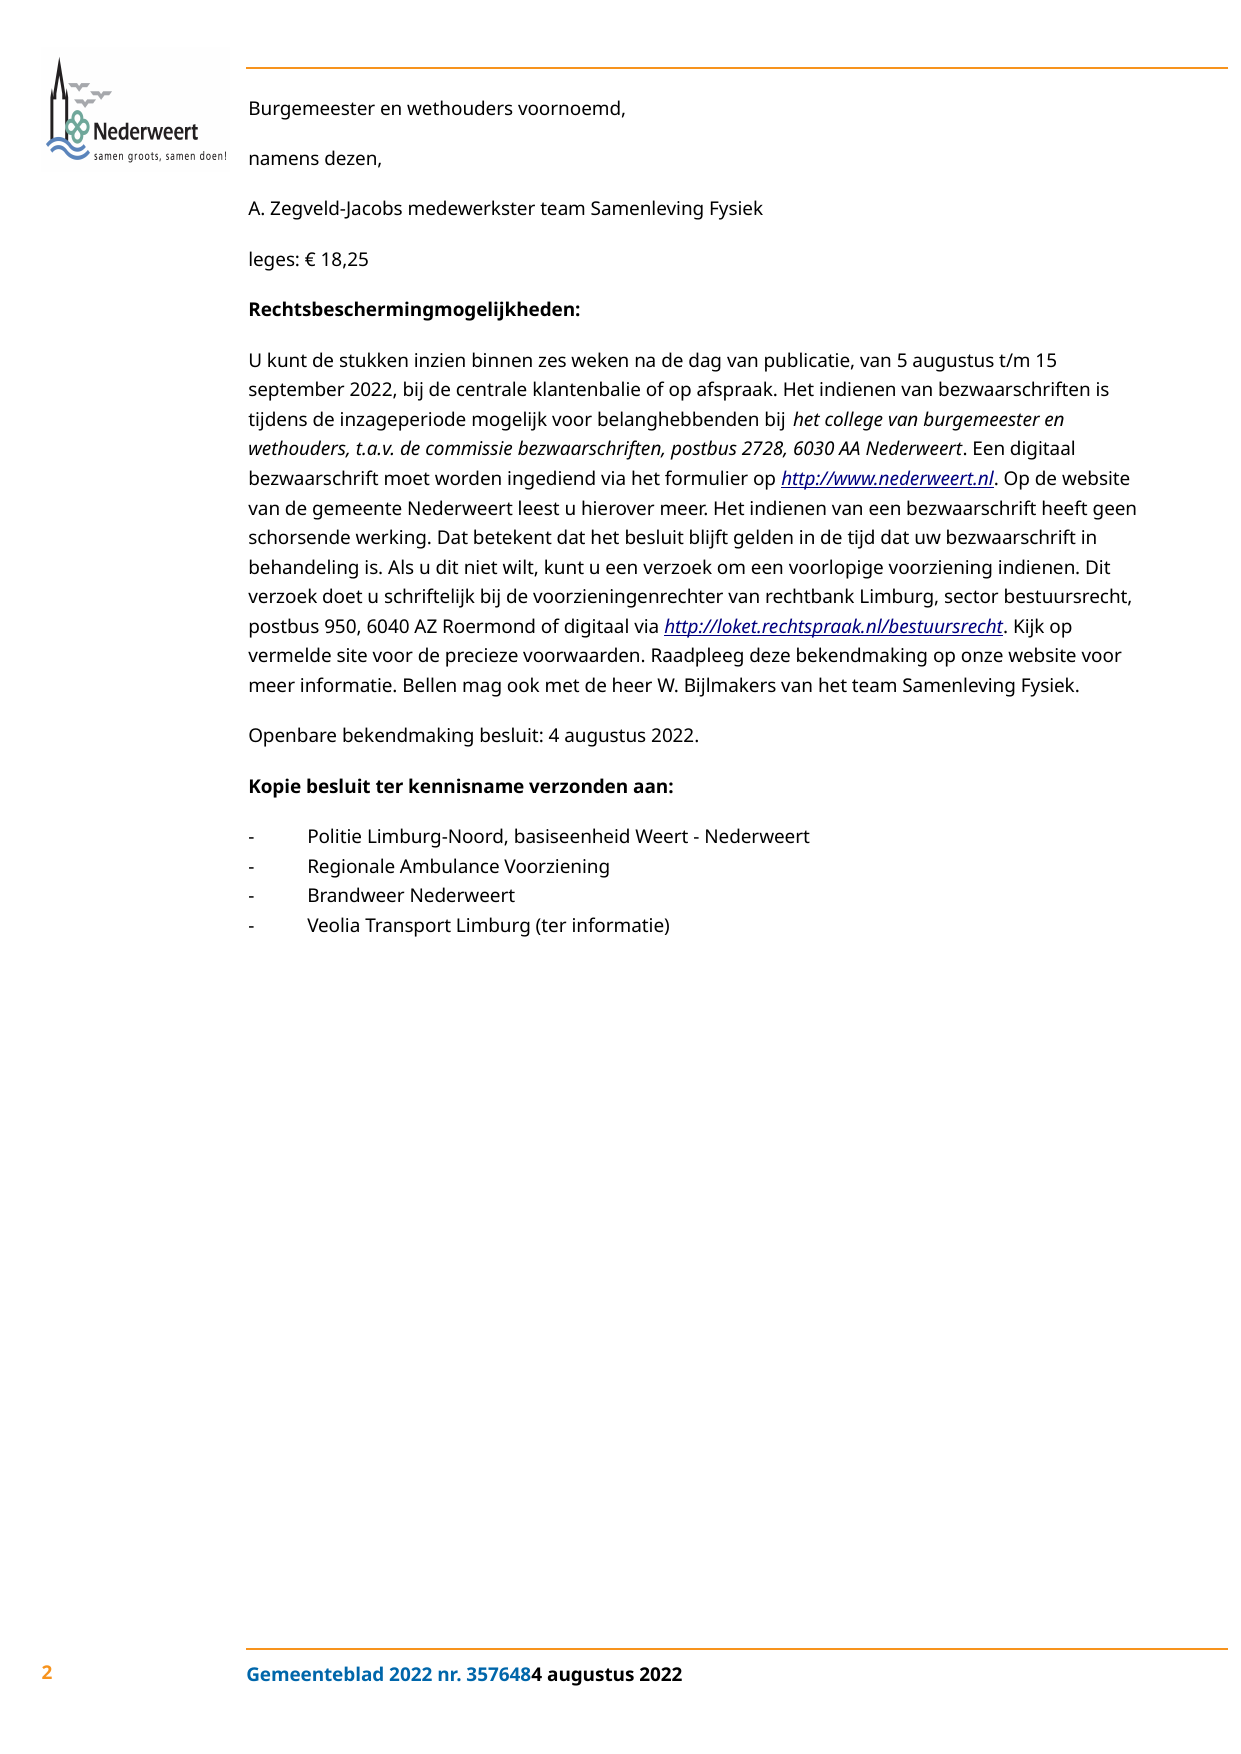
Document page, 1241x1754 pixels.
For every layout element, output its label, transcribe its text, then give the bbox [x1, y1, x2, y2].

text Openbare bekendmaking besluit: 4 augustus 2022. [248, 723, 1152, 748]
text Kopie besluit ter kennisname verzonden aan: [248, 773, 1152, 799]
list Regionale Ambulance Voorziening [248, 853, 1152, 879]
text U kunt de stukken inzien binnen zes weken na de dag van publicatie, van 5 augustus t/m 15 september 2022, bij de centrale klantenbalie of op afspraak. Het indienen van bezwaarschriften is tijdens de inzageperiode mogelijk voor belanghebbenden bij het college van burgemeester en wethouders, t.a.v. de commissie bezwaarschriften, postbus 2728, 6030 AA Nederweert. Een digitaal bezwaarschrift moet worden ingediend via het formulier op http://www.nederweert.nl. Op de website van de gemeente Nederweert leest u hierover meer. Het indienen van een bezwaarschrift heeft geen schorsende werking. Dat betekent dat het besluit blijft gelden in de tijd dat uw bezwaarschrift in behandeling is. Als u dit niet wilt, kunt u een verzoek om een voorlopige voorziening indienen. Dit verzoek doet u schriftelijk bij de voorzieningenrechter van rechtbank Limburg, sector bestuursrecht, postbus 950, 6040 AZ Roermond of digitaal via http://loket.rechtspraak.nl/bestuursrecht. Kijk op vermelde site voor de precieze voorwaarden. Raadpleeg deze bekendmaking op onze website voor meer informatie. Bellen mag ook met de heer W. Bijlmakers van het team Samenleving Fysiek. [248, 347, 1152, 698]
text Burgemeester en wethouders voornoemd, [248, 95, 1152, 121]
text leges: € 18,25 [248, 246, 1152, 272]
list Brandweer Nederweert [248, 883, 1152, 908]
text namens dezen, [248, 145, 1152, 171]
text Rechtsbeschermingmogelijkheden: [248, 296, 1152, 322]
list Veolia Transport Limburg (ter informatie) [248, 912, 1152, 938]
text A. Zegveld-Jacobs medewerkster team Samenleving Fysiek [248, 196, 1152, 221]
picture [41, 47, 231, 172]
list Politie Limburg-Noord, basiseenheid Weert - Nederweert [248, 823, 1152, 849]
